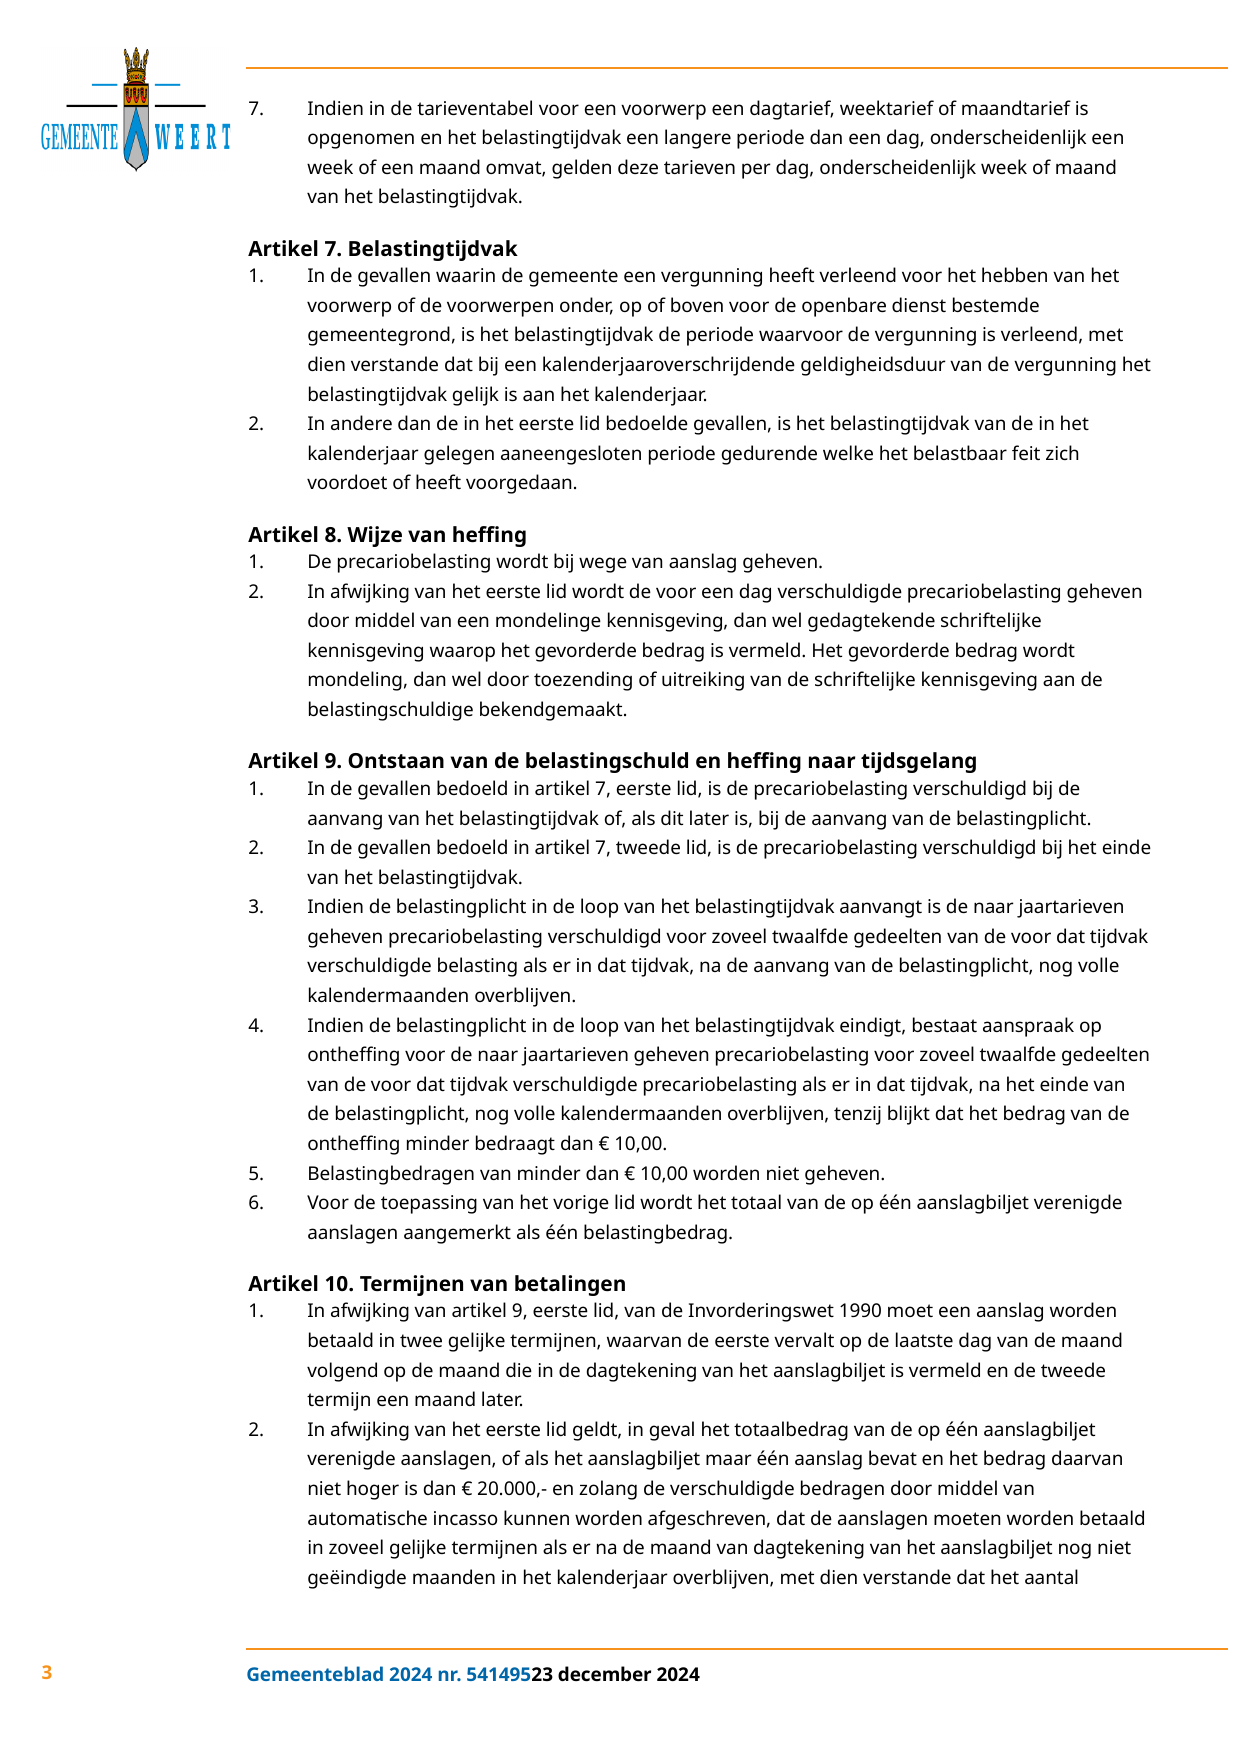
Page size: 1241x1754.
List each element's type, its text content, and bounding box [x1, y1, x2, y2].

list In de gevallen waarin de gemeente een vergunning heeft verleend voor het hebben van het voorwerp of de voorwerpen onder, op of boven voor de openbare dienst bestemde gemeentegrond, is het belastingtijdvak de periode waarvoor de vergunning is verleend, met dien verstande dat bij een kalenderjaaroverschrijdende geldigheidsduur van de vergunning het belastingtijdvak gelijk is aan het kalenderjaar. [248, 262, 1152, 406]
list De precariobelasting wordt bij wege van aanslag geheven. [248, 548, 1152, 574]
list Indien in de tarieventabel voor een voorwerp een dagtarief, weektarief of maandtarief is opgenomen en het belastingtijdvak een langere periode dan een dag, onderscheidenlijk een week of een maand omvat, gelden deze tarieven per dag, onderscheidenlijk week of maand van het belastingtijdvak. [248, 95, 1152, 209]
list In andere dan de in het eerste lid bedoelde gevallen, is het belastingtijdvak van de in het kalenderjaar gelegen aaneengesloten periode gedurende welke het belastbaar feit zich voordoet of heeft voorgedaan. [248, 410, 1152, 495]
text Artikel 7. Belastingtijdvak [248, 234, 1152, 262]
list In de gevallen bedoeld in artikel 7, eerste lid, is de precariobelasting verschuldigd bij de aanvang van het belastingtijdvak of, als dit later is, bij de aanvang van de belastingplicht. [248, 775, 1152, 830]
list In de gevallen bedoeld in artikel 7, tweede lid, is de precariobelasting verschuldigd bij het einde van het belastingtijdvak. [248, 834, 1152, 889]
list In afwijking van artikel 9, eerste lid, van de Invorderingswet 1990 moet een aanslag worden betaald in twee gelijke termijnen, waarvan de eerste vervalt op de laatste dag van de maand volgend op de maand die in de dagtekening van het aanslagbiljet is vermeld en de tweede termijn een maand later. [248, 1298, 1152, 1412]
list Indien de belastingplicht in de loop van het belastingtijdvak aanvangt is de naar jaartarieven geheven precariobelasting verschuldigd voor zoveel twaalfde gedeelten van de voor dat tijdvak verschuldigde belasting als er in dat tijdvak, na de aanvang van de belastingplicht, nog volle kalendermaanden overblijven. [248, 893, 1152, 1008]
text Artikel 9. Ontstaan van de belastingschuld en heffing naar tijdsgelang [248, 747, 1152, 775]
list In afwijking van het eerste lid geldt, in geval het totaalbedrag van de op één aanslagbiljet verenigde aanslagen, of als het aanslagbiljet maar één aanslag bevat en het bedrag daarvan niet hoger is dan € 20.000,- en zolang de verschuldigde bedragen door middel van automatische incasso kunnen worden afgeschreven, dat de aanslagen moeten worden betaald in zoveel gelijke termijnen als er na de maand van dagtekening van het aanslagbiljet nog niet geëindigde maanden in het kalenderjaar overblijven, met dien verstande dat het aantal [248, 1416, 1152, 1590]
text Artikel 8. Wijze van heffing [248, 520, 1152, 548]
picture [41, 47, 231, 172]
list Indien de belastingplicht in de loop van het belastingtijdvak eindigt, bestaat aanspraak op ontheffing voor de naar jaartarieven geheven precariobelasting voor zoveel twaalfde gedeelten van de voor dat tijdvak verschuldigde precariobelasting als er in dat tijdvak, na het einde van de belastingplicht, nog volle kalendermaanden overblijven, tenzij blijkt dat het bedrag van de ontheffing minder bedraagt dan € 10,00. [248, 1012, 1152, 1156]
text Artikel 10. Termijnen van betalingen [248, 1269, 1152, 1298]
list Voor de toepassing van het vorige lid wordt het totaal van de op één aanslagbiljet verenigde aanslagen aangemerkt als één belastingbedrag. [248, 1189, 1152, 1244]
list Belastingbedragen van minder dan € 10,00 worden niet geheven. [248, 1160, 1152, 1185]
list In afwijking van het eerste lid wordt de voor een dag verschuldigde precariobelasting geheven door middel van een mondelinge kennisgeving, dan wel gedagtekende schriftelijke kennisgeving waarop het gevorderde bedrag is vermeld. Het gevorderde bedrag wordt mondeling, dan wel door toezending of uitreiking van de schriftelijke kennisgeving aan de belastingschuldige bekendgemaakt. [248, 578, 1152, 722]
